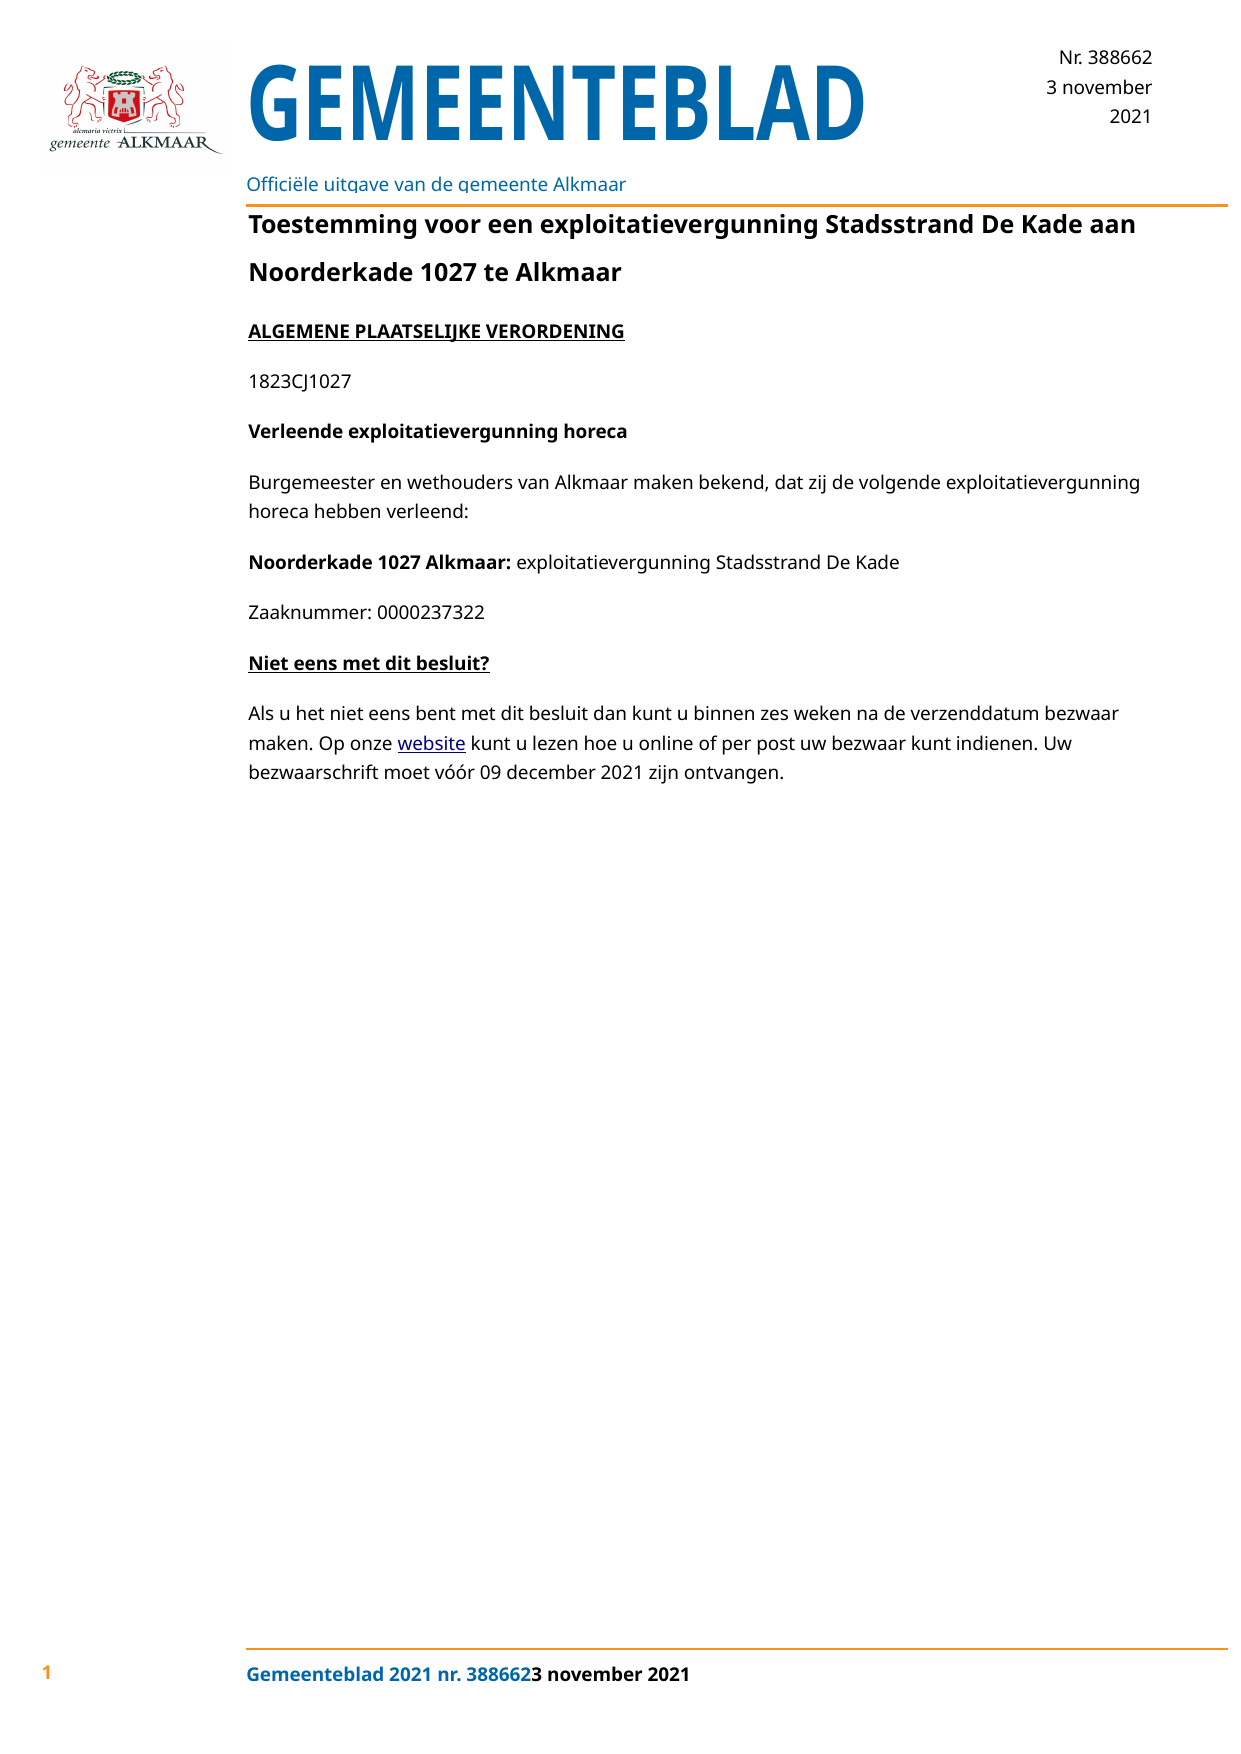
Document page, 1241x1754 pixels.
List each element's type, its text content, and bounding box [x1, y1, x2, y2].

picture [41, 47, 231, 172]
text Als u het niet eens bent met dit besluit dan kunt u binnen zes weken na de verzenddatum bezwaar maken. Op onze website kunt u lezen hoe u online of per post uw bezwaar kunt indienen. Uw bezwaarschrift moet vóór 09 december 2021 zijn ontvangen. [248, 700, 1152, 785]
text Zaaknummer: 0000237322 [248, 599, 1152, 625]
text Toestemming voor een exploitatievergunning Stadsstrand De Kade aan Noorderkade 1027 te Alkmaar [248, 207, 1152, 288]
text Niet eens met dit besluit? [248, 650, 1152, 676]
text ALGEMENE PLAATSELIJKE VERORDENING [248, 318, 1152, 344]
text Burgemeester en wethouders van Alkmaar maken bekend, dat zij de volgende exploitatievergunning horeca hebben verleend: [248, 469, 1152, 524]
text Verleende exploitatievergunning horeca [248, 419, 1152, 444]
text 1823CJ1027 [248, 368, 1152, 394]
text Noorderkade 1027 Alkmaar: exploitatievergunning Stadsstrand De Kade [248, 549, 1152, 575]
